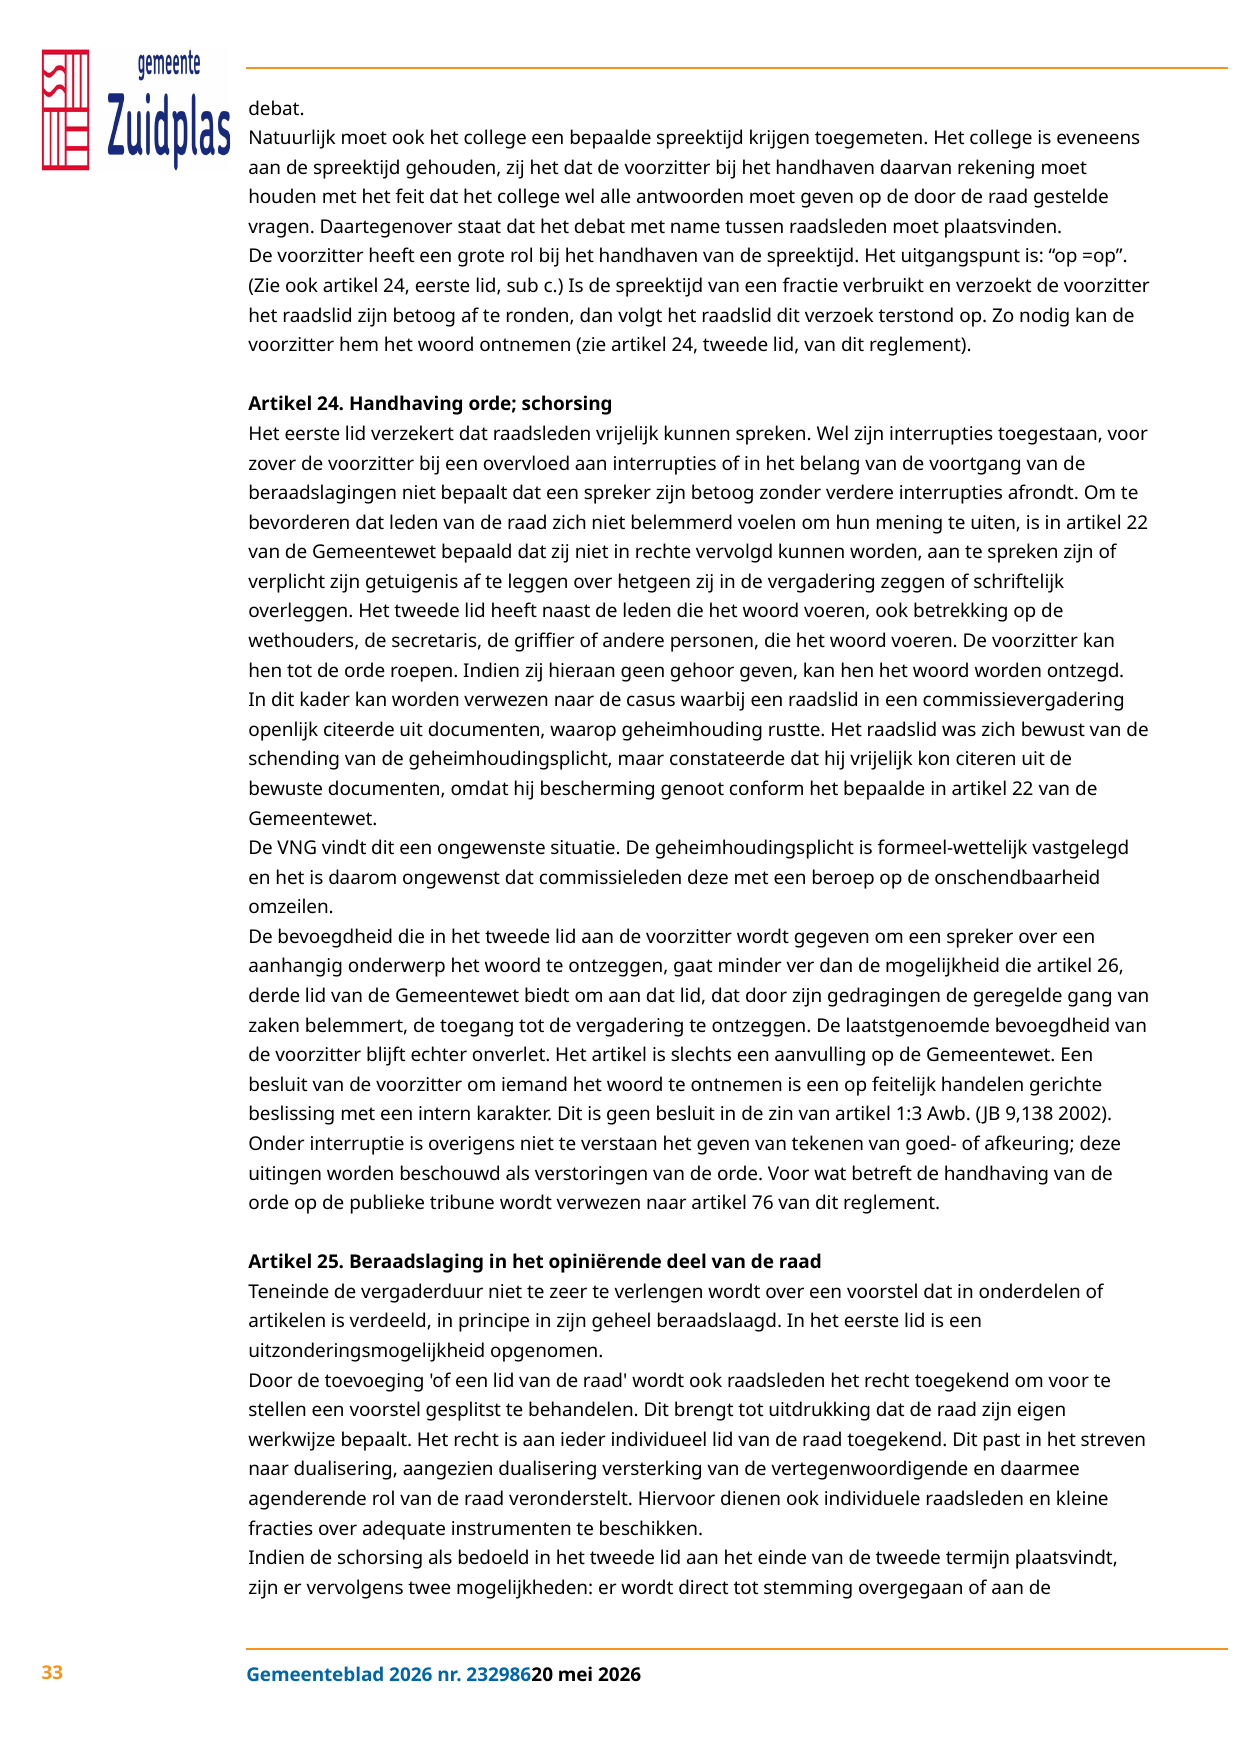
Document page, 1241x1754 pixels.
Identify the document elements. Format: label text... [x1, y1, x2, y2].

text De voorzitter heeft een grote rol bij het handhaven van de spreektijd. Het uitgangspunt is: “op =op”. (Zie ook artikel 24, eerste lid, sub c.) Is de spreektijd van een fractie verbruikt en verzoekt de voorzitter het raadslid zijn betoog af te ronden, dan volgt het raadslid dit verzoek terstond op. Zo nodig kan de voorzitter hem het woord ontnemen (zie artikel 24, tweede lid, van dit reglement). [248, 243, 1152, 357]
text In dit kader kan worden verwezen naar de casus waarbij een raadslid in een commissievergadering openlijk citeerde uit documenten, waarop geheimhouding rustte. Het raadslid was zich bewust van de schending van de geheimhoudingsplicht, maar constateerde dat hij vrijelijk kon citeren uit de bewuste documenten, omdat hij bescherming genoot conform het bepaalde in artikel 22 van de Gemeentewet. [248, 686, 1152, 831]
text Teneinde de vergaderduur niet te zeer te verlengen wordt over een voorstel dat in onderdelen of artikelen is verdeeld, in principe in zijn geheel beraadslaagd. In het eerste lid is een uitzonderingsmogelijkheid opgenomen. [248, 1278, 1152, 1363]
text De VNG vindt dit een ongewenste situatie. De geheimhoudingsplicht is formeel-wettelijk vastgelegd en het is daarom ongewenst dat commissieleden deze met een beroep op de onschendbaarheid omzeilen. [248, 834, 1152, 919]
text De bevoegdheid die in het tweede lid aan de voorzitter wordt gegeven om een spreker over een aanhangig onderwerp het woord te ontzeggen, gaat minder ver dan de mogelijkheid die artikel 26, derde lid van de Gemeentewet biedt om aan dat lid, dat door zijn gedragingen de geregelde gang van zaken belemmert, de toegang tot de vergadering te ontzeggen. De laatstgenoemde bevoegdheid van de voorzitter blijft echter onverlet. Het artikel is slechts een aanvulling op de Gemeentewet. Een besluit van de voorzitter om iemand het woord te ontnemen is een op feitelijk handelen gerichte beslissing met een intern karakter. Dit is geen besluit in de zin van artikel 1:3 Awb. (JB 9,138 2002). [248, 923, 1152, 1126]
text Indien de schorsing als bedoeld in het tweede lid aan het einde van de tweede termijn plaatsvindt, zijn er vervolgens twee mogelijkheden: er wordt direct tot stemming overgegaan of aan de [248, 1544, 1152, 1600]
text Het eerste lid verzekert dat raadsleden vrijelijk kunnen spreken. Wel zijn interrupties toegestaan, voor zover de voorzitter bij een overvloed aan interrupties of in het belang van de voortgang van de beraadslagingen niet bepaalt dat een spreker zijn betoog zonder verdere interrupties afrondt. Om te bevorderen dat leden van de raad zich niet belemmerd voelen om hun mening te uiten, is in artikel 22 van de Gemeentewet bepaald dat zij niet in rechte vervolgd kunnen worden, aan te spreken zijn of verplicht zijn getuigenis af te leggen over hetgeen zij in de vergadering zeggen of schriftelijk overleggen. Het tweede lid heeft naast de leden die het woord voeren, ook betrekking op de wethouders, de secretaris, de griffier of andere personen, die het woord voeren. De voorzitter kan hen tot de orde roepen. Indien zij hieraan geen gehoor geven, kan hen het woord worden ontzegd. [248, 420, 1152, 683]
text debat. [248, 95, 1152, 121]
text Door de toevoeging 'of een lid van de raad' wordt ook raadsleden het recht toegekend om voor te stellen een voorstel gesplitst te behandelen. Dit brengt tot uitdrukking dat de raad zijn eigen werkwijze bepaalt. Het recht is aan ieder individueel lid van de raad toegekend. Dit past in het streven naar dualisering, aangezien dualisering versterking van de vertegenwoordigende en daarmee agenderende rol van de raad veronderstelt. Hiervoor dienen ook individuele raadsleden en kleine fracties over adequate instrumenten te beschikken. [248, 1367, 1152, 1541]
text Natuurlijk moet ook het college een bepaalde spreektijd krijgen toegemeten. Het college is eveneens aan de spreektijd gehouden, zij het dat de voorzitter bij het handhaven daarvan rekening moet houden met het feit dat het college wel alle antwoorden moet geven op de door de raad gestelde vragen. Daartegenover staat dat het debat met name tussen raadsleden moet plaatsvinden. [248, 124, 1152, 239]
picture [41, 47, 231, 172]
text Artikel 25. Beraadslaging in het opiniërende deel van de raad [248, 1248, 1152, 1274]
text Artikel 24. Handhaving orde; schorsing [248, 391, 1152, 416]
text Onder interruptie is overigens niet te verstaan het geven van tekenen van goed- of afkeuring; deze uitingen worden beschouwd als verstoringen van de orde. Voor wat betreft de handhaving van de orde op de publieke tribune wordt verwezen naar artikel 76 van dit reglement. [248, 1130, 1152, 1215]
